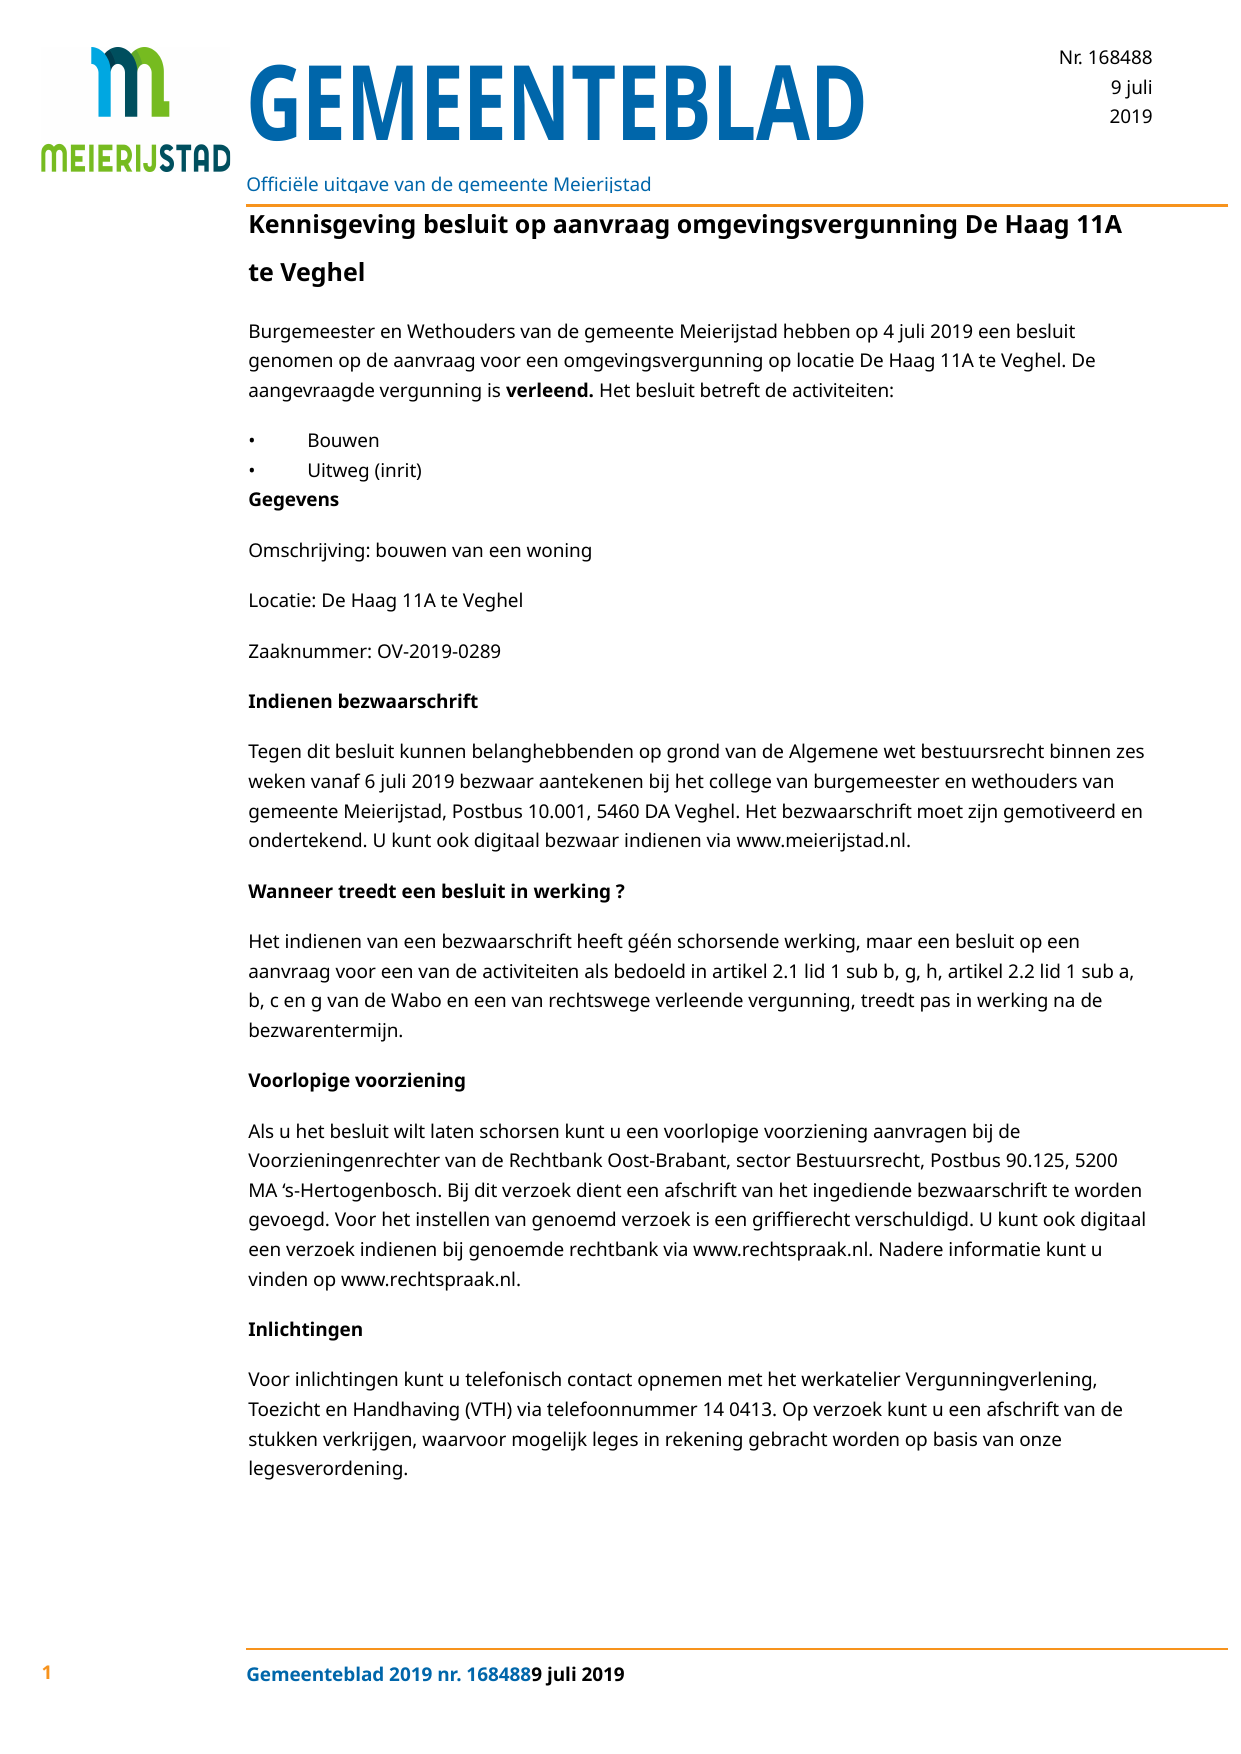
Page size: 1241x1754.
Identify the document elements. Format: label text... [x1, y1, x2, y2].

text Wanneer treedt een besluit in werking ? [248, 878, 1152, 904]
text Locatie: De Haag 11A te Veghel [248, 587, 1152, 613]
text Zaaknummer: OV-2019-0289 [248, 638, 1152, 664]
text Als u het besluit wilt laten schorsen kunt u een voorlopige voorziening aanvragen bij de Voorzieningenrechter van de Rechtbank Oost-Brabant, sector Bestuursrecht, Postbus 90.125, 5200 MA ‘s-Hertogenbosch. Bij dit verzoek dient een afschrift van het ingediende bezwaarschrift te worden gevoegd. Voor het instellen van genoemd verzoek is een griffierecht verschuldigd. U kunt ook digitaal een verzoek indienen bij genoemde rechtbank via www.rechtspraak.nl. Nadere informatie kunt u vinden op www.rechtspraak.nl. [248, 1118, 1152, 1292]
text Indienen bezwaarschrift [248, 688, 1152, 714]
text Inlichtingen [248, 1316, 1152, 1342]
text Voorlopige voorziening [248, 1067, 1152, 1093]
text Gegevens [248, 487, 1152, 512]
text Voor inlichtingen kunt u telefonisch contact opnemen met het werkatelier Vergunningverlening, Toezicht en Handhaving (VTH) via telefoonnummer 14 0413. Op verzoek kunt u een afschrift van de stukken verkrijgen, waarvoor mogelijk leges in rekening gebracht worden op basis van onze legesverordening. [248, 1367, 1152, 1481]
text Kennisgeving besluit op aanvraag omgevingsvergunning De Haag 11A te Veghel [248, 207, 1152, 288]
text Het indienen van een bezwaarschrift heeft géén schorsende werking, maar een besluit op een aanvraag voor een van de activiteiten als bedoeld in artikel 2.1 lid 1 sub b, g, h, artikel 2.2 lid 1 sub a, b, c en g van de Wabo en een van rechtswege verleende vergunning, treedt pas in werking na de bezwarentermijn. [248, 928, 1152, 1043]
text Tegen dit besluit kunnen belanghebbenden op grond van de Algemene wet bestuursrecht binnen zes weken vanaf 6 juli 2019 bezwaar aantekenen bij het college van burgemeester en wethouders van gemeente Meierijstad, Postbus 10.001, 5460 DA Veghel. Het bezwaarschrift moet zijn gemotiveerd en ondertekend. U kunt ook digitaal bezwaar indienen via www.meierijstad.nl. [248, 739, 1152, 853]
text Burgemeester en Wethouders van de gemeente Meierijstad hebben op 4 juli 2019 een besluit genomen op de aanvraag voor een omgevingsvergunning op locatie De Haag 11A te Veghel. De aangevraagde vergunning is verleend. Het besluit betreft de activiteiten: [248, 318, 1152, 403]
list Bouwen [248, 427, 1152, 453]
list Uitweg (inrit) [248, 457, 1152, 483]
text Omschrijving: bouwen van een woning [248, 537, 1152, 563]
picture [41, 47, 231, 172]
